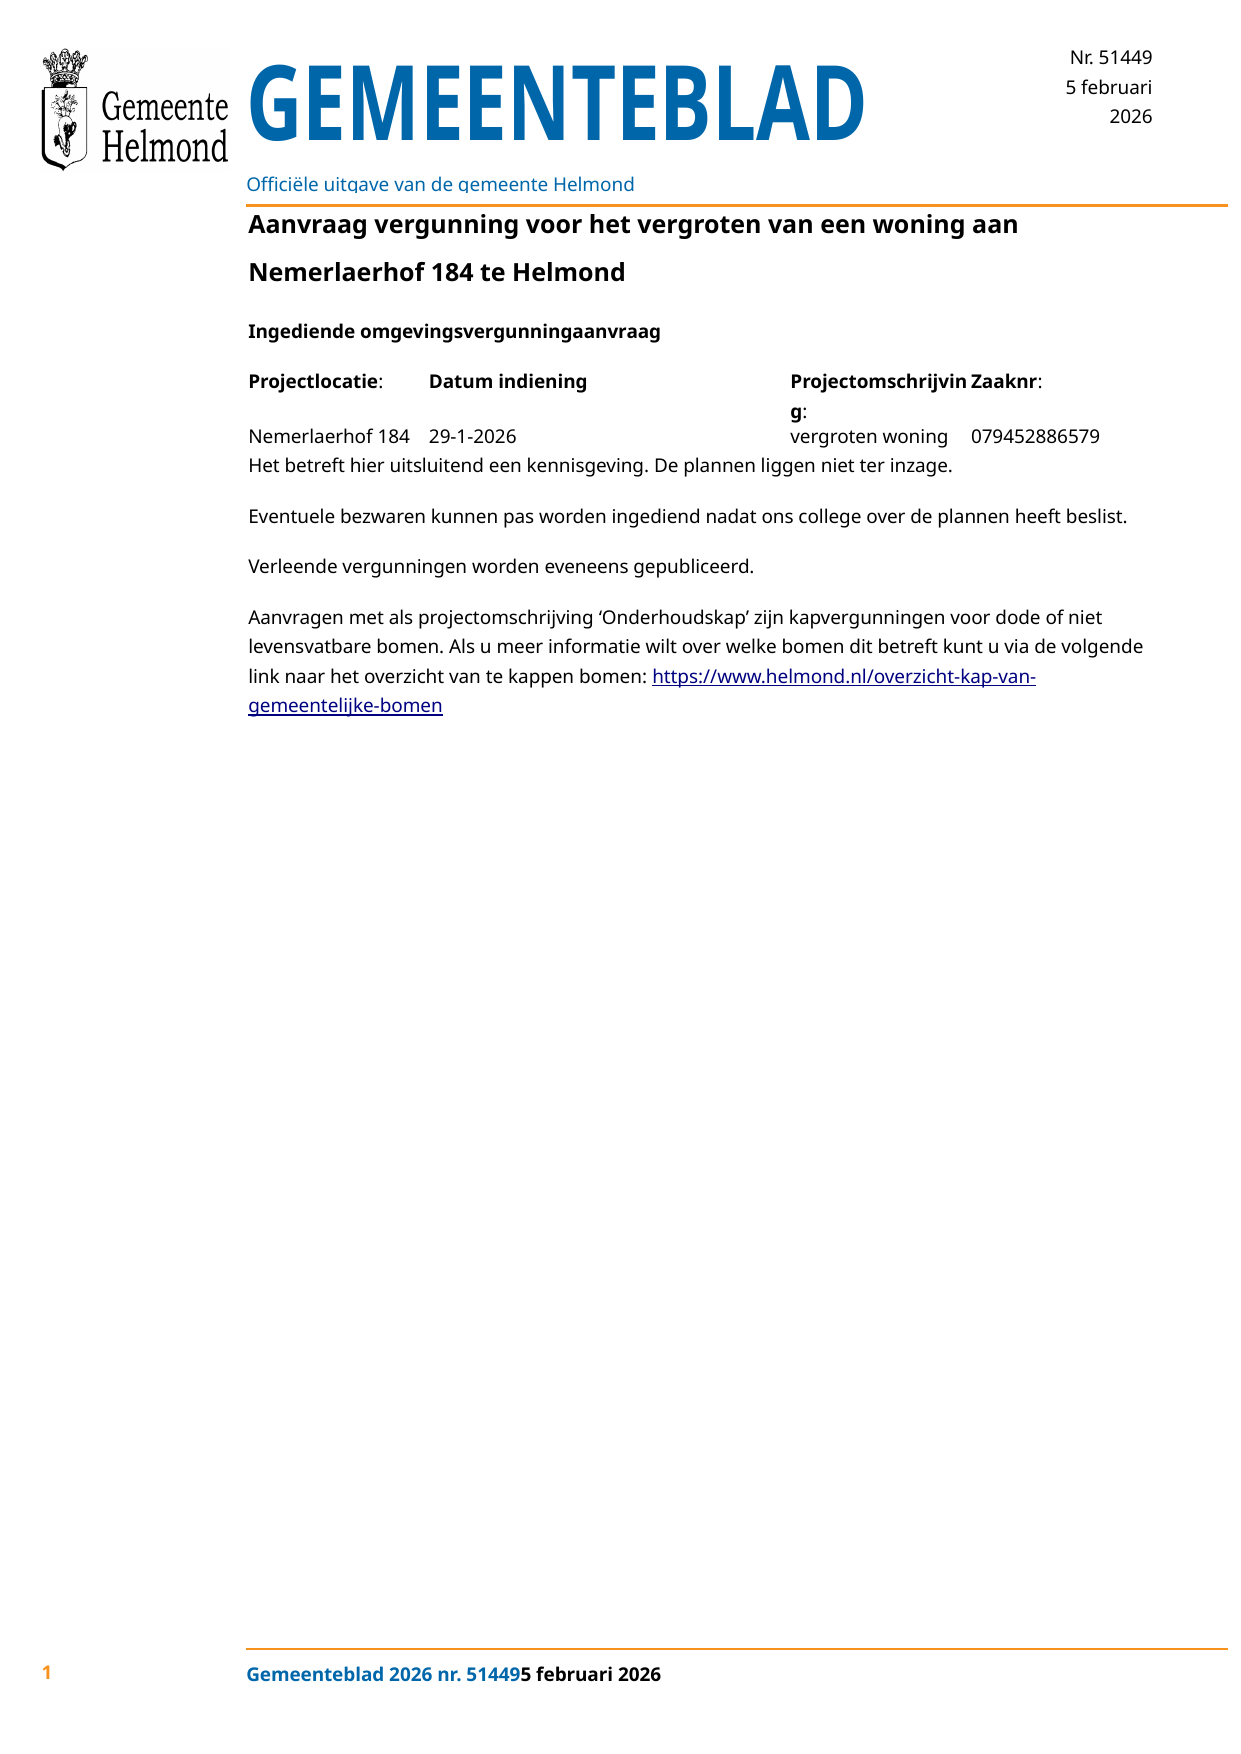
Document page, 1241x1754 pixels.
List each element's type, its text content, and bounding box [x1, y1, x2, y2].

picture [41, 47, 231, 172]
text Ingediende omgevingsvergunningaanvraag [248, 318, 1152, 344]
table_header Projectlocatie: [248, 369, 429, 424]
table_cell [609, 424, 790, 449]
table_cell vergroten woning [790, 424, 971, 449]
table_header Projectomschrijving: [790, 369, 971, 424]
text Verleende vergunningen worden eveneens gepubliceerd. [248, 553, 1152, 579]
text Aanvragen met als projectomschrijving ‘Onderhoudskap’ zijn kapvergunningen voor dode of niet levensvatbare bomen. Als u meer informatie wilt over welke bomen dit betreft kunt u via de volgende link naar het overzicht van te kappen bomen: https://www.helmond.nl/overzicht-kap-van-gemeentelijke-bomen [248, 604, 1152, 718]
table_header Datum indiening [429, 369, 609, 424]
text Eventuele bezwaren kunnen pas worden ingediend nadat ons college over de plannen heeft beslist. [248, 503, 1152, 529]
text Het betreft hier uitsluitend een kennisgeving. De plannen liggen niet ter inzage. [248, 453, 1152, 478]
table_header Zaaknr: [971, 369, 1152, 424]
table_header [609, 369, 790, 424]
table_cell Nemerlaerhof 184 [248, 424, 429, 449]
table_cell 079452886579 [971, 424, 1152, 449]
table_cell 29-1-2026 [429, 424, 609, 449]
text Aanvraag vergunning voor het vergroten van een woning aan Nemerlaerhof 184 te Helmond [248, 207, 1152, 288]
